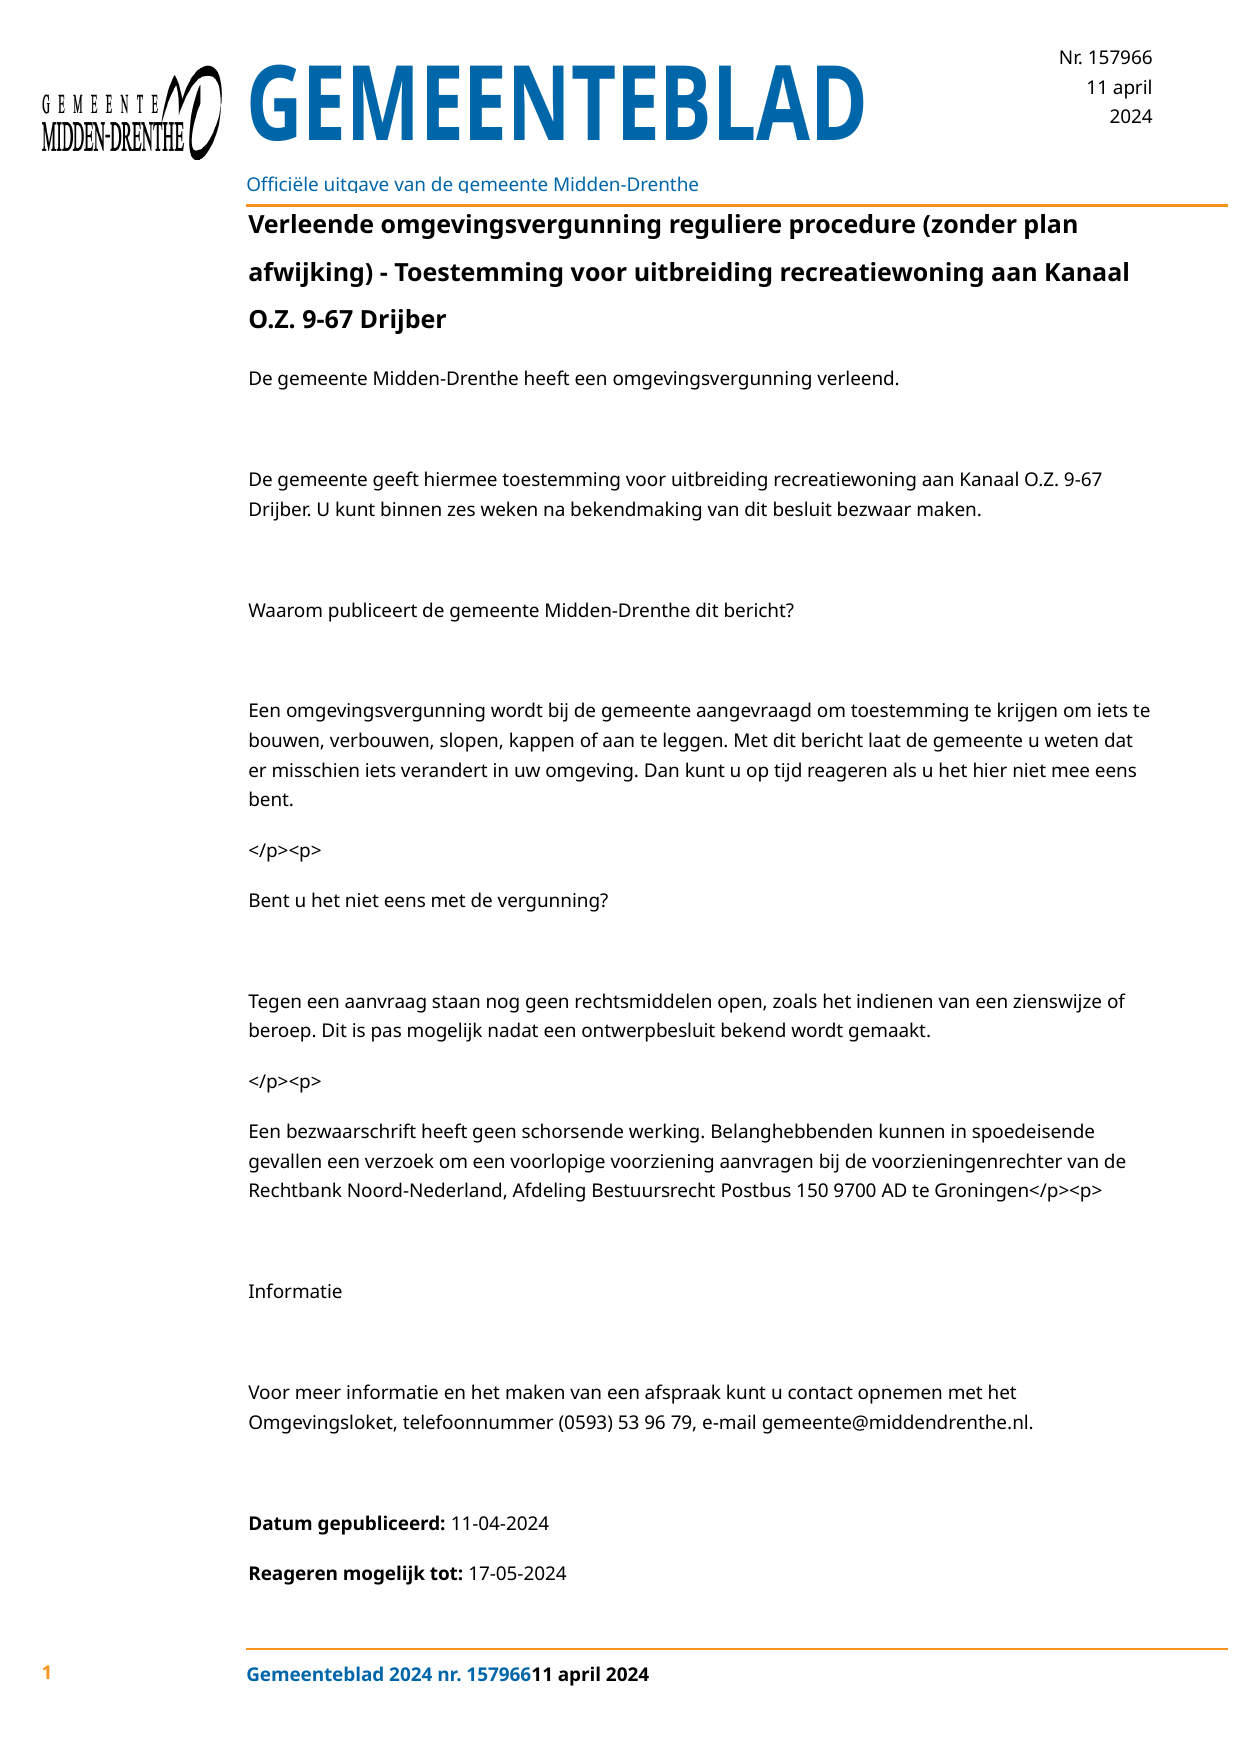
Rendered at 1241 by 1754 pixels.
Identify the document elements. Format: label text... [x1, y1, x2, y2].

text De gemeente Midden-Drenthe heeft een omgevingsvergunning verleend. [248, 366, 1152, 391]
text </p><p> [248, 837, 1152, 862]
text De gemeente geeft hiermee toestemming voor uitbreiding recreatiewoning aan Kanaal O.Z. 9-67 Drijber. U kunt binnen zes weken na bekendmaking van dit besluit bezwaar maken. [248, 466, 1152, 522]
text Voor meer informatie en het maken van een afspraak kunt u contact opnemen met het Omgevingsloket, telefoonnummer (0593) 53 96 79, e-mail gemeente@middendrenthe.nl. [248, 1379, 1152, 1434]
text Waarom publiceert de gemeente Midden-Drenthe dit bericht? [248, 597, 1152, 622]
text Informatie [248, 1278, 1152, 1304]
picture [41, 47, 231, 172]
text Reageren mogelijk tot: 17-05-2024 [248, 1560, 1152, 1586]
text </p><p> [248, 1068, 1152, 1094]
text Een bezwaarschrift heeft geen schorsende werking. Belanghebbenden kunnen in spoedeisende gevallen een verzoek om een voorlopige voorziening aanvragen bij de voorzieningenrechter van de Rechtbank Noord-Nederland, Afdeling Bestuursrecht Postbus 150 9700 AD te Groningen</p><p> [248, 1118, 1152, 1203]
text Tegen een aanvraag staan nog geen rechtsmiddelen open, zoals het indienen van een zienswijze of beroep. Dit is pas mogelijk nadat een ontwerpbesluit bekend wordt gemaakt. [248, 988, 1152, 1043]
text Bent u het niet eens met de vergunning? [248, 887, 1152, 913]
text Datum gepubliceerd: 11-04-2024 [248, 1510, 1152, 1535]
text Verleende omgevingsvergunning reguliere procedure (zonder plan afwijking) - Toestemming voor uitbreiding recreatiewoning aan Kanaal O.Z. 9-67 Drijber [248, 207, 1152, 336]
text Een omgevingsvergunning wordt bij de gemeente aangevraagd om toestemming te krijgen om iets te bouwen, verbouwen, slopen, kappen of aan te leggen. Met dit bericht laat de gemeente u weten dat er misschien iets verandert in uw omgeving. Dan kunt u op tijd reageren als u het hier niet mee eens bent. [248, 698, 1152, 812]
